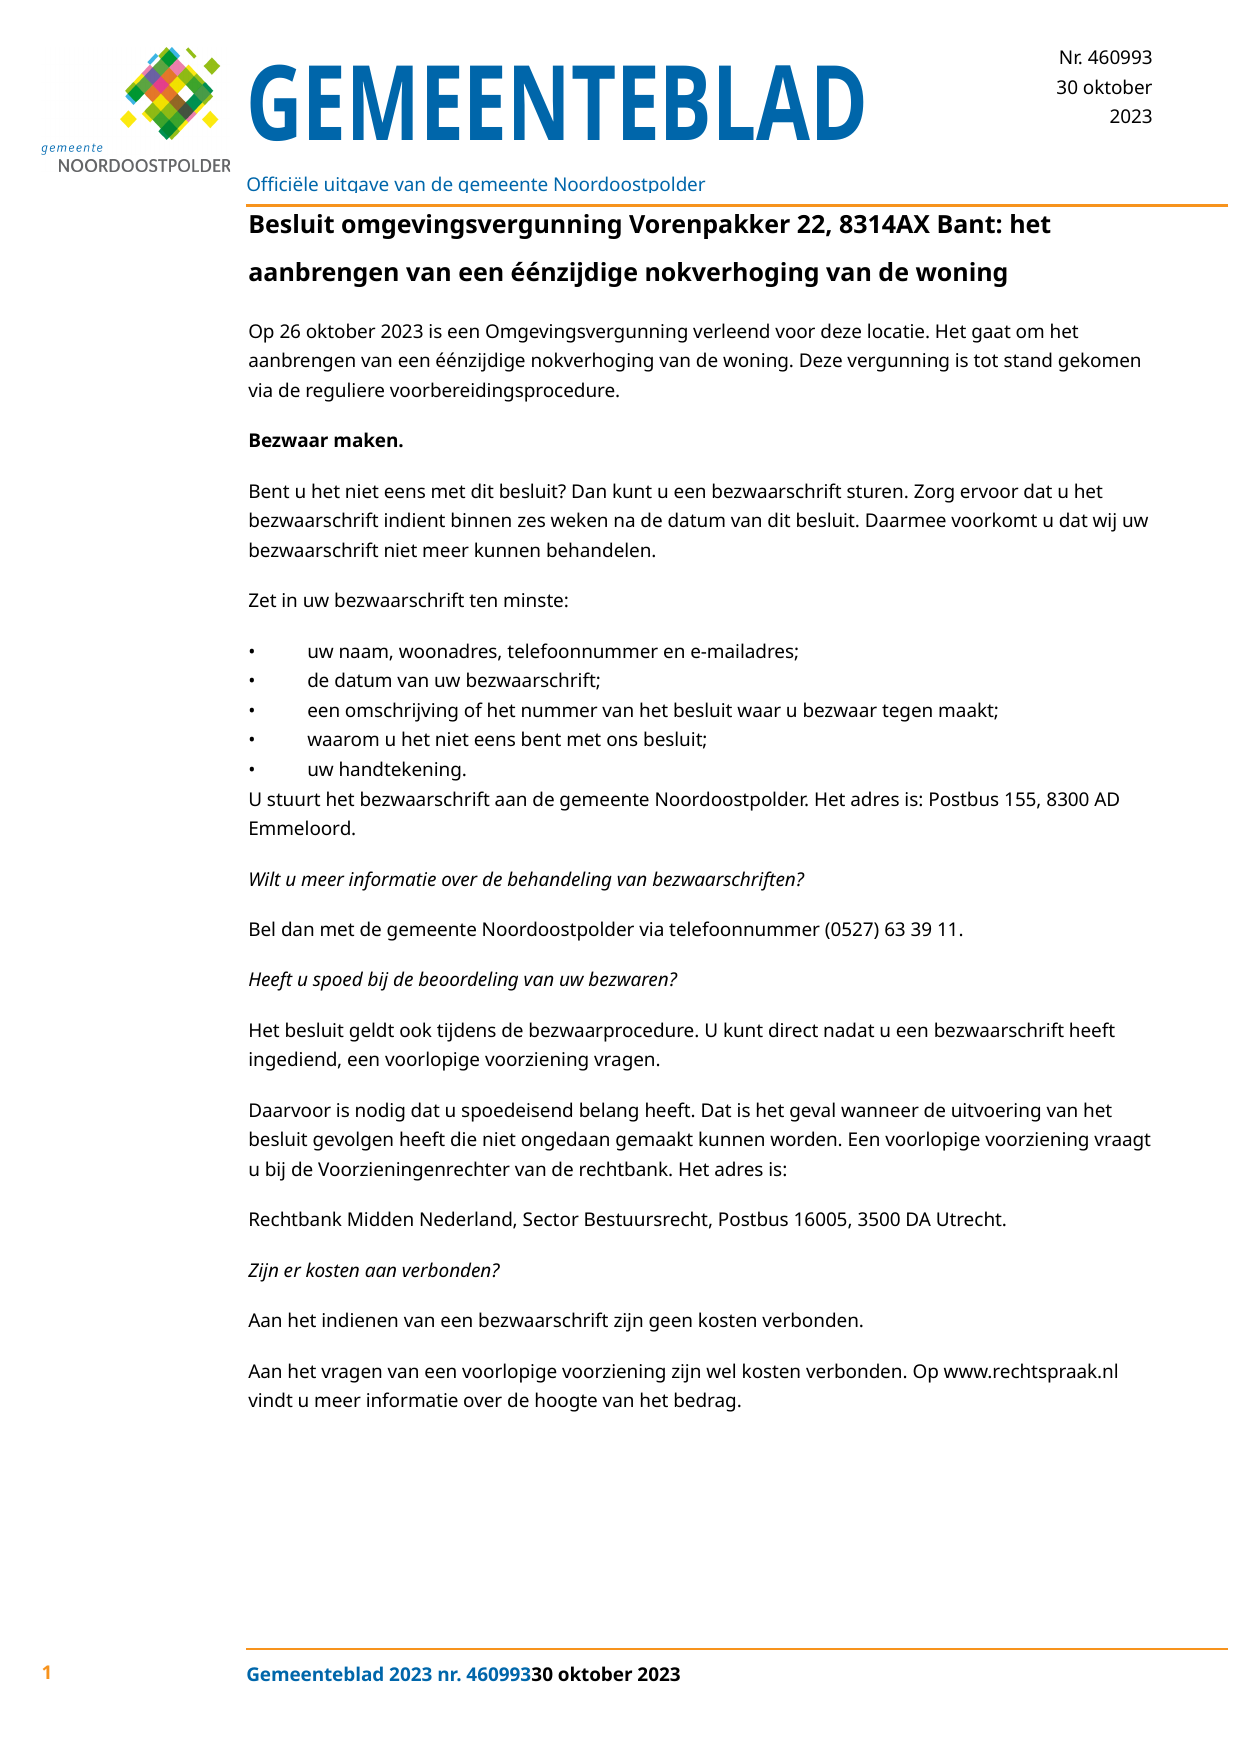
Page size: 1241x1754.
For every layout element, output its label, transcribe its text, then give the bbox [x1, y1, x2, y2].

text Zijn er kosten aan verbonden? [248, 1257, 1152, 1283]
text Daarvoor is nodig dat u spoedeisend belang heeft. Dat is het geval wanneer de uitvoering van het besluit gevolgen heeft die niet ongedaan gemaakt kunnen worden. Een voorlopige voorziening vraagt u bij de Voorzieningenrechter van de rechtbank. Het adres is: [248, 1097, 1152, 1182]
text Heeft u spoed bij de beoordeling van uw bezwaren? [248, 967, 1152, 992]
text Op 26 oktober 2023 is een Omgevingsvergunning verleend voor deze locatie. Het gaat om het aanbrengen van een éénzijdige nokverhoging van de woning. Deze vergunning is tot stand gekomen via de reguliere voorbereidingsprocedure. [248, 318, 1152, 403]
text Wilt u meer informatie over de behandeling van bezwaarschriften? [248, 866, 1152, 892]
text Rechtbank Midden Nederland, Sector Bestuursrecht, Postbus 16005, 3500 DA Utrecht. [248, 1207, 1152, 1232]
text U stuurt het bezwaarschrift aan de gemeente Noordoostpolder. Het adres is: Postbus 155, 8300 AD Emmeloord. [248, 786, 1152, 841]
text Zet in uw bezwaarschrift ten minste: [248, 587, 1152, 613]
text Bel dan met de gemeente Noordoostpolder via telefoonnummer (0527) 63 39 11. [248, 916, 1152, 942]
text Het besluit geldt ook tijdens de bezwaarprocedure. U kunt direct nadat u een bezwaarschrift heeft ingediend, een voorlopige voorziening vragen. [248, 1017, 1152, 1072]
list de datum van uw bezwaarschrift; [248, 667, 1152, 693]
text Bezwaar maken. [248, 427, 1152, 453]
text Besluit omgevingsvergunning Vorenpakker 22, 8314AX Bant: het aanbrengen van een éénzijdige nokverhoging van de woning [248, 207, 1152, 288]
list uw naam, woonadres, telefoonnummer en e-mailadres; [248, 638, 1152, 664]
text Bent u het niet eens met dit besluit? Dan kunt u een bezwaarschrift sturen. Zorg ervoor dat u het bezwaarschrift indient binnen zes weken na de datum van dit besluit. Daarmee voorkomt u dat wij uw bezwaarschrift niet meer kunnen behandelen. [248, 478, 1152, 563]
list een omschrijving of het nummer van het besluit waar u bezwaar tegen maakt; [248, 697, 1152, 723]
list waarom u het niet eens bent met ons besluit; [248, 727, 1152, 752]
list uw handtekening. [248, 756, 1152, 782]
text Aan het vragen van een voorlopige voorziening zijn wel kosten verbonden. Op www.rechtspraak.nl vindt u meer informatie over de hoogte van het bedrag. [248, 1358, 1152, 1413]
picture [41, 47, 231, 172]
text Aan het indienen van een bezwaarschrift zijn geen kosten verbonden. [248, 1307, 1152, 1333]
